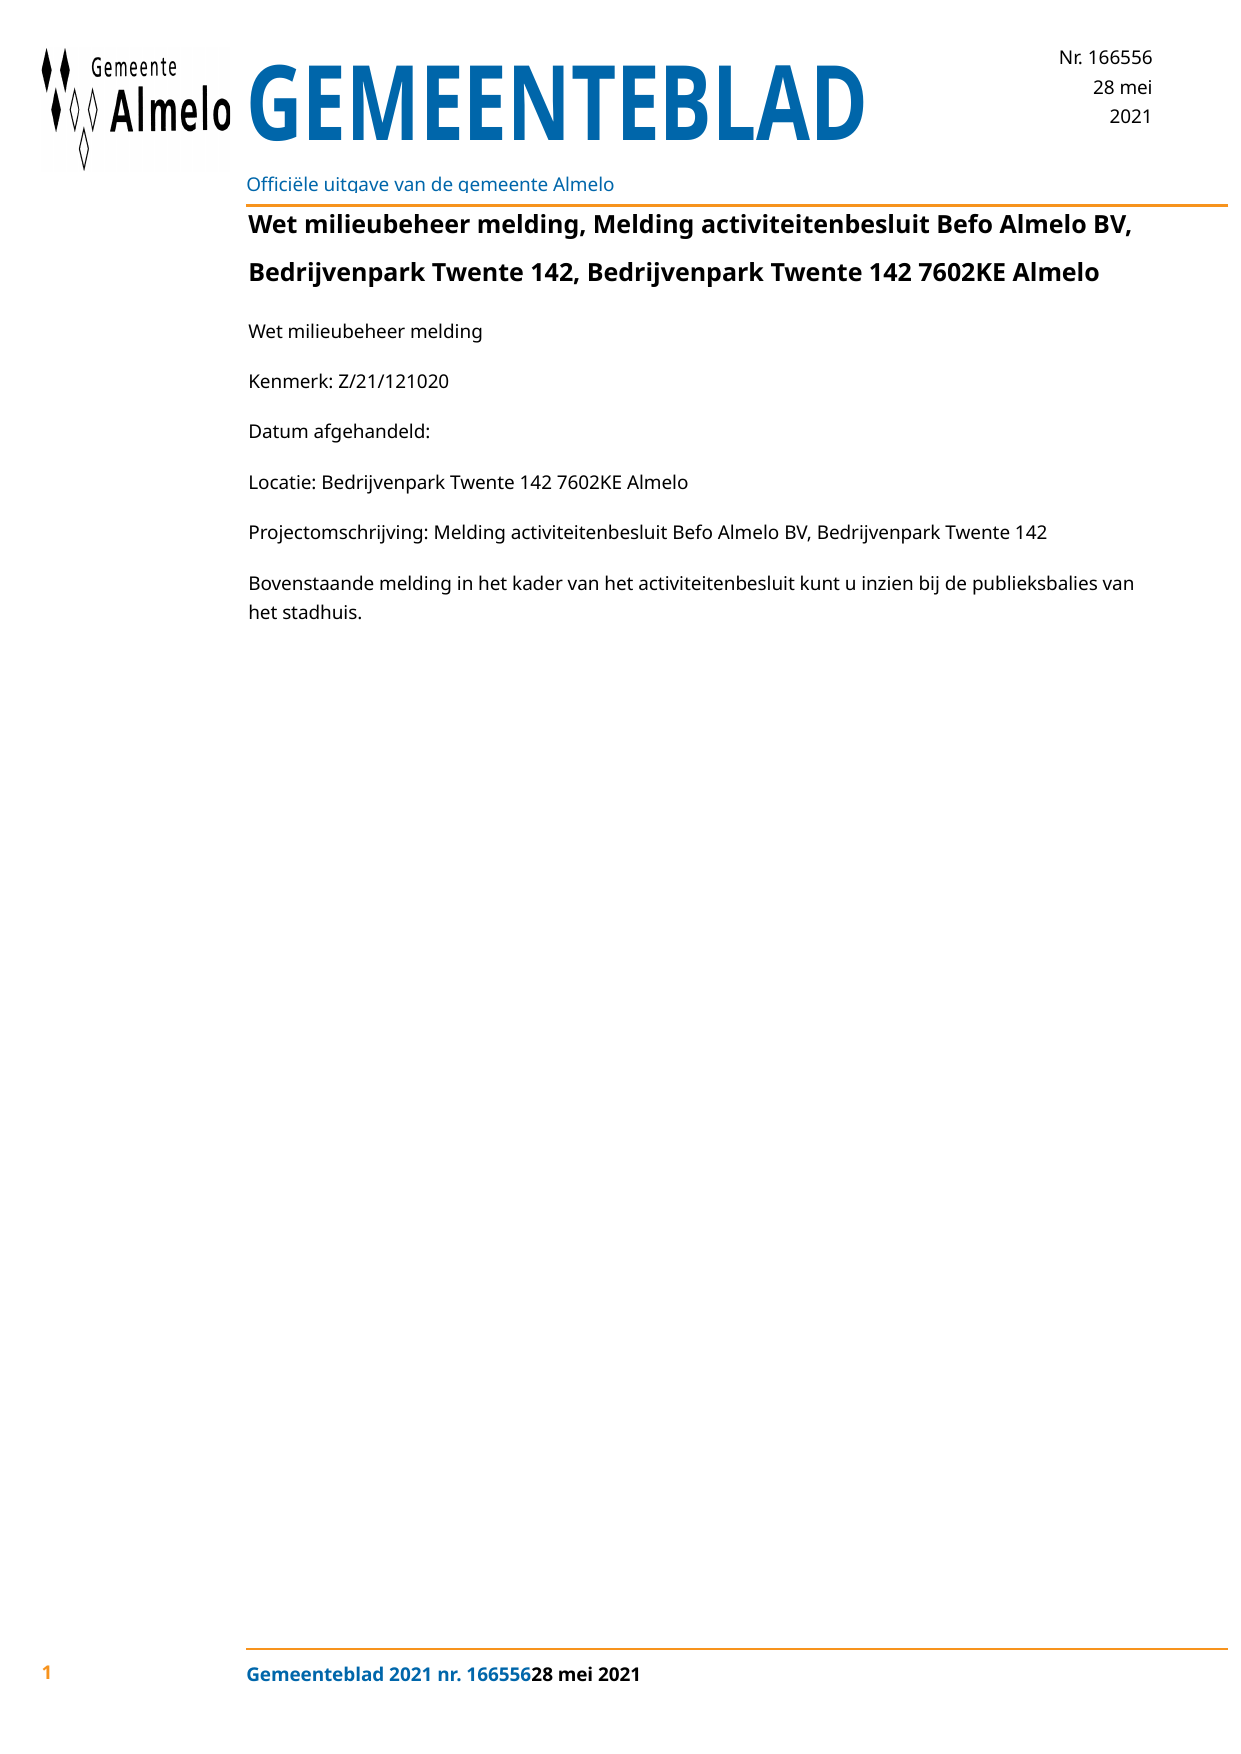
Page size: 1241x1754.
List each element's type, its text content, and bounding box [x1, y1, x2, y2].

text Kenmerk: Z/21/121020 [248, 368, 1152, 394]
text Locatie: Bedrijvenpark Twente 142 7602KE Almelo [248, 469, 1152, 495]
text Projectomschrijving: Melding activiteitenbesluit Befo Almelo BV, Bedrijvenpark Twente 142 [248, 519, 1152, 545]
text Wet milieubeheer melding [248, 318, 1152, 344]
text Datum afgehandeld: [248, 419, 1152, 444]
picture [41, 47, 231, 172]
text Bovenstaande melding in het kader van het activiteitenbesluit kunt u inzien bij de publieksbalies van het stadhuis. [248, 570, 1152, 625]
text Wet milieubeheer melding, Melding activiteitenbesluit Befo Almelo BV, Bedrijvenpark Twente 142, Bedrijvenpark Twente 142 7602KE Almelo [248, 207, 1152, 288]
